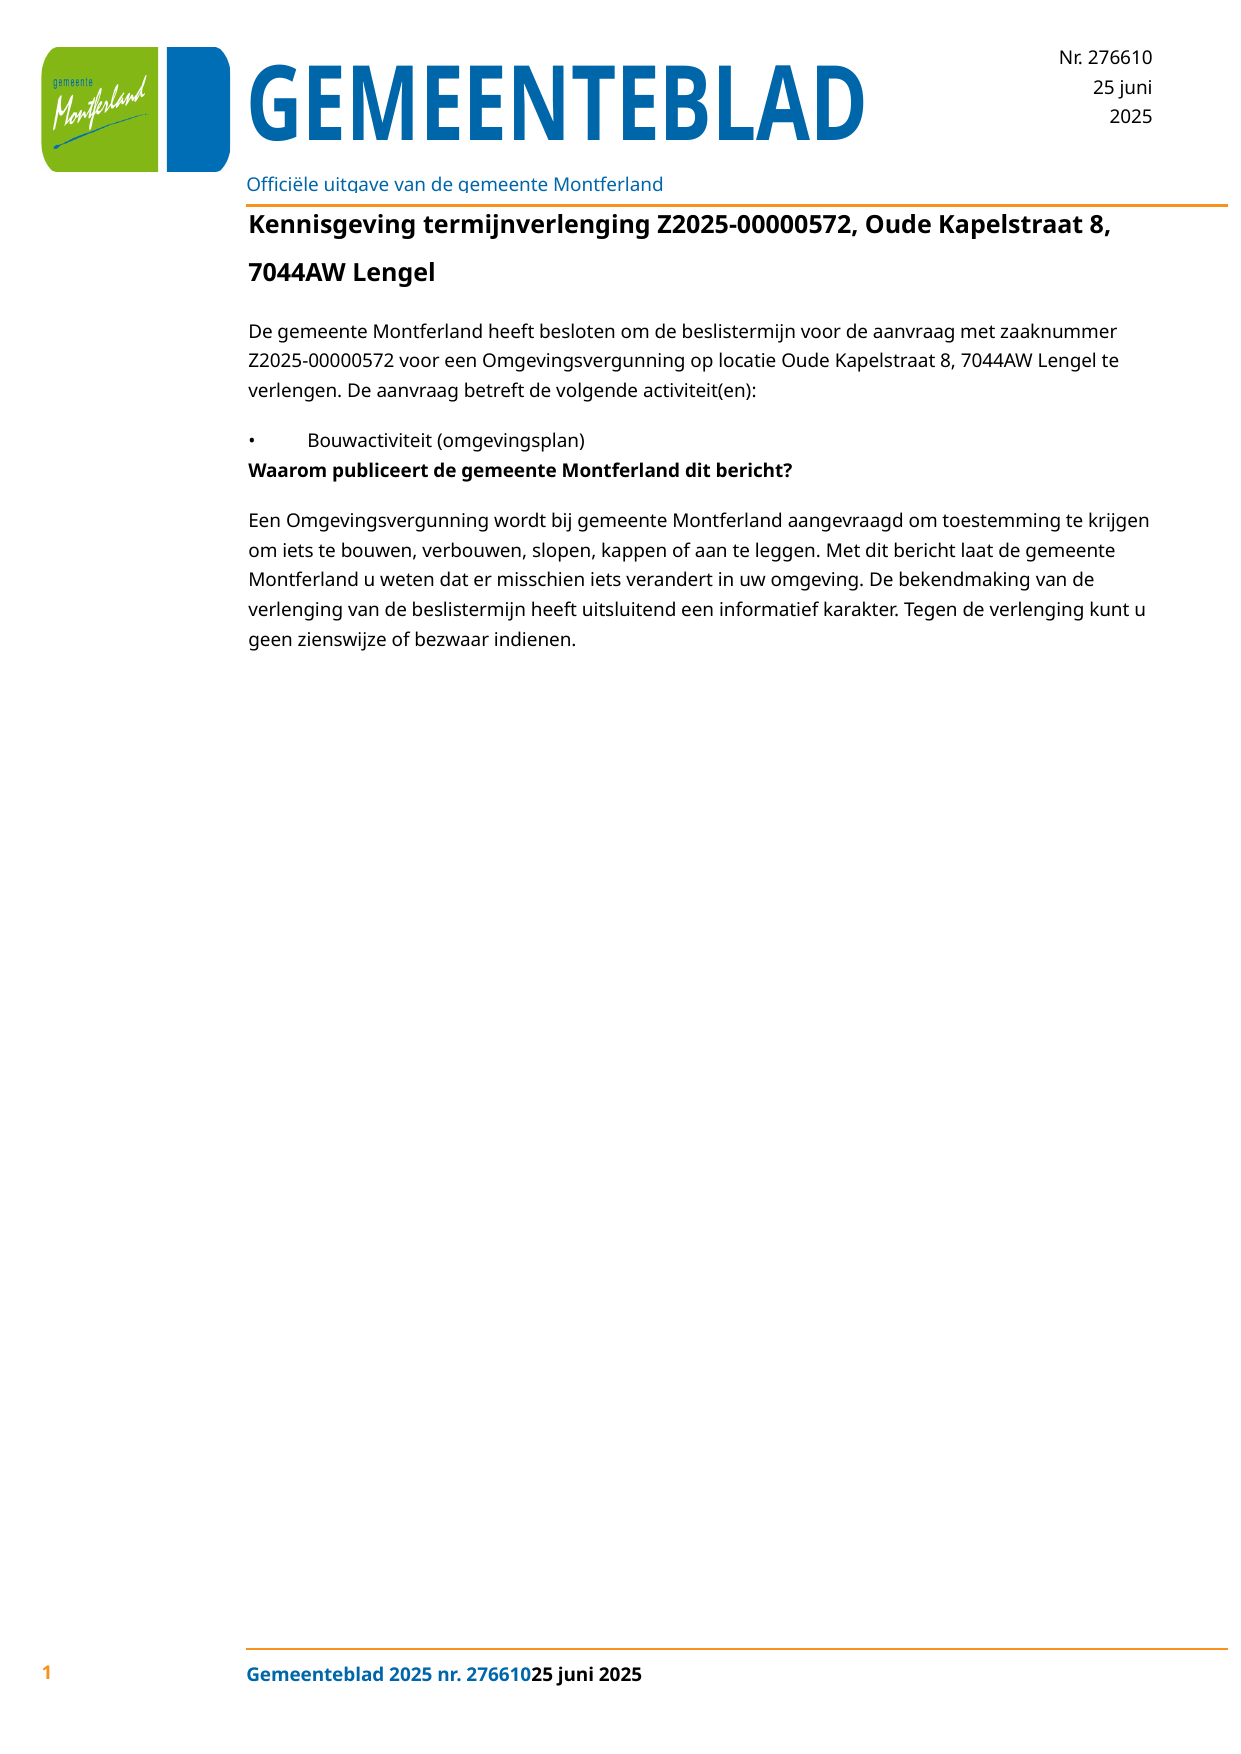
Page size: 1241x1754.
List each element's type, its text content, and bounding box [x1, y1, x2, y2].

text De gemeente Montferland heeft besloten om de beslistermijn voor de aanvraag met zaaknummer Z2025-00000572 voor een Omgevingsvergunning op locatie Oude Kapelstraat 8, 7044AW Lengel te verlengen. De aanvraag betreft de volgende activiteit(en): [248, 318, 1152, 403]
text Een Omgevingsvergunning wordt bij gemeente Montferland aangevraagd om toestemming te krijgen om iets te bouwen, verbouwen, slopen, kappen of aan te leggen. Met dit bericht laat de gemeente Montferland u weten dat er misschien iets verandert in uw omgeving. De bekendmaking van de verlenging van de beslistermijn heeft uitsluitend een informatief karakter. Tegen de verlenging kunt u geen zienswijze of bezwaar indienen. [248, 507, 1152, 652]
list Bouwactiviteit (omgevingsplan) [248, 427, 1152, 453]
text Waarom publiceert de gemeente Montferland dit bericht? [248, 457, 1152, 483]
picture [41, 47, 231, 172]
text Kennisgeving termijnverlenging Z2025-00000572, Oude Kapelstraat 8, 7044AW Lengel [248, 207, 1152, 288]
